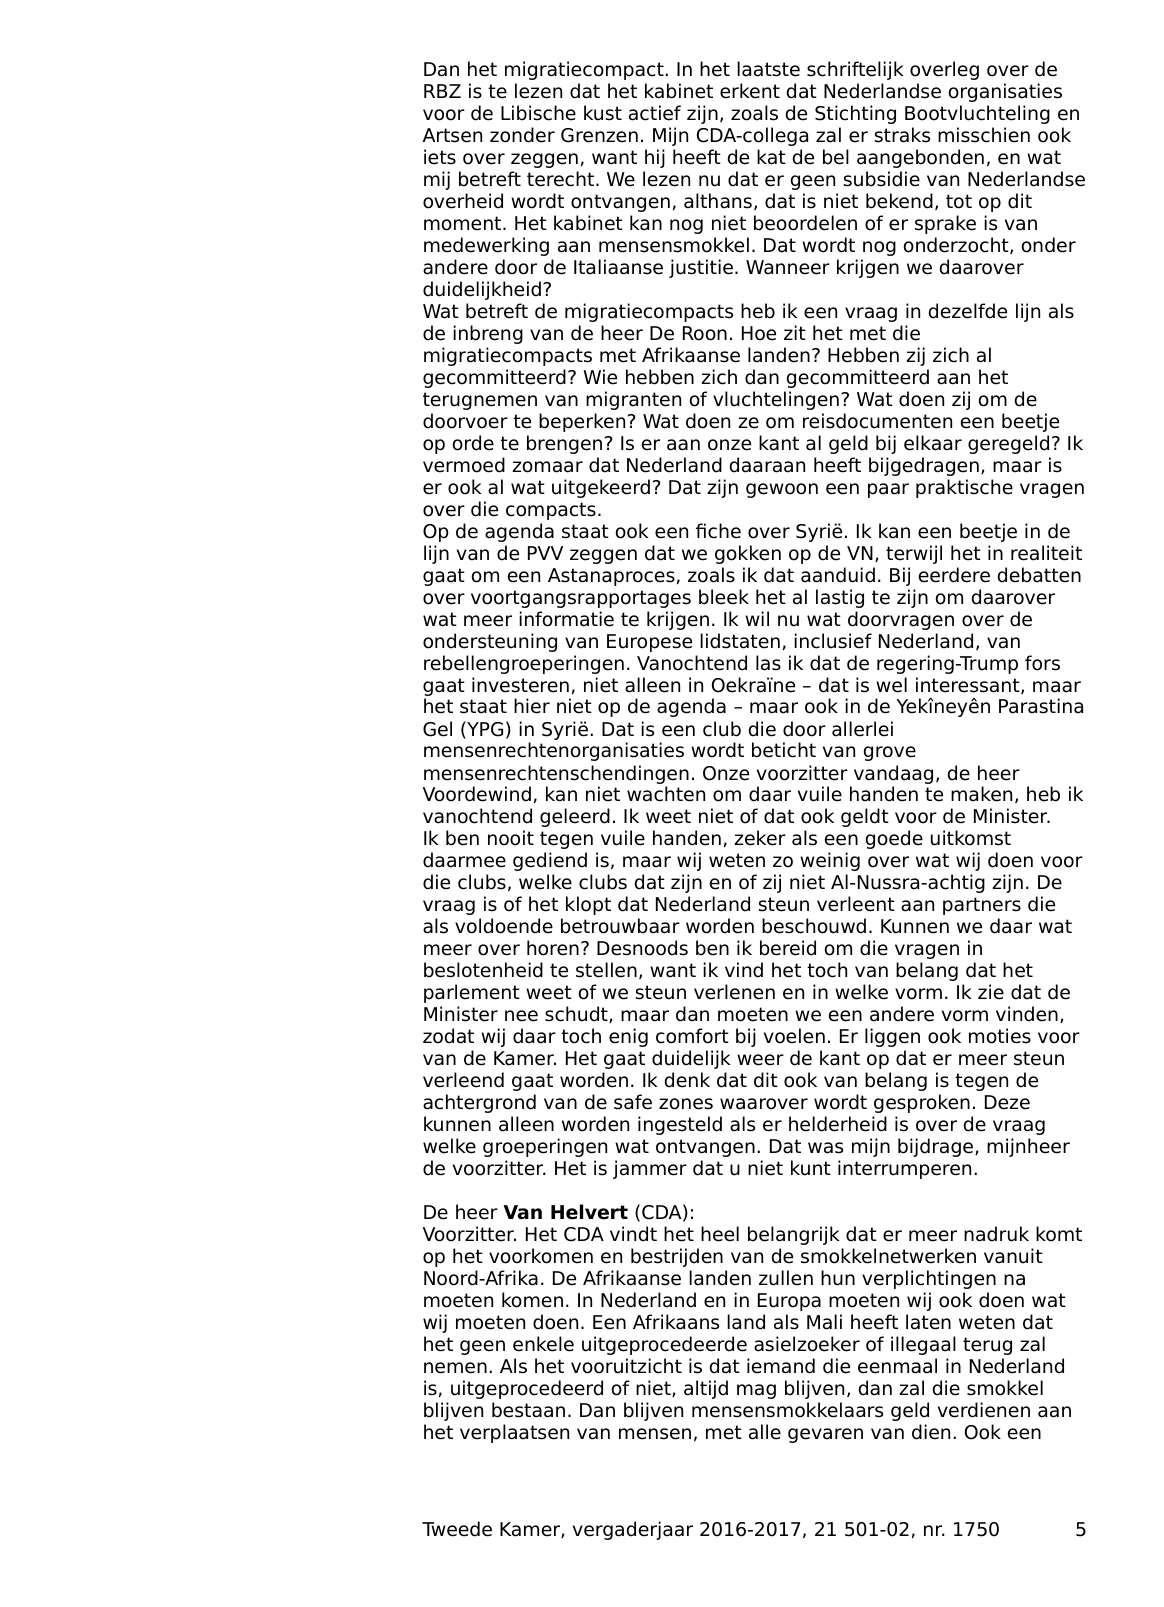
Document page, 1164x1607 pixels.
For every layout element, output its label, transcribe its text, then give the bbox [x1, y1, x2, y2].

text De heer Van Helvert (CDA): [422, 1202, 1087, 1224]
text Voorzitter. Het CDA vindt het heel belangrijk dat er meer nadruk komt op het voorkomen en bestrijden van de smokkelnetwerken vanuit Noord-Afrika. De Afrikaanse landen zullen hun verplichtingen na moeten komen. In Nederland en in Europa moeten wij ook doen wat wij moeten doen. Een Afrikaans land als Mali heeft laten weten dat het geen enkele uitgeprocedeerde asielzoeker of illegaal terug zal nemen. Als het vooruitzicht is dat iemand die eenmaal in Nederland is, uitgeprocedeerd of niet, altijd mag blijven, dan zal die smokkel blijven bestaan. Dan blijven mensensmokkelaars geld verdienen aan het verplaatsen van mensen, met alle gevaren van dien. Ook een [422, 1224, 1087, 1444]
text Op de agenda staat ook een fiche over Syrië. Ik kan een beetje in de lijn van de PVV zeggen dat we gokken op de VN, terwijl het in realiteit gaat om een Astanaproces, zoals ik dat aanduid. Bij eerdere debatten over voortgangsrapportages bleek het al lastig te zijn om daarover wat meer informatie te krijgen. Ik wil nu wat doorvragen over de ondersteuning van Europese lidstaten, inclusief Nederland, van rebellengroeperingen. Vanochtend las ik dat de regering-Trump fors gaat investeren, niet alleen in Oekraïne – dat is wel interessant, maar het staat hier niet op de agenda – maar ook in de Yekîneyên Parastina Gel (YPG) in Syrië. Dat is een club die door allerlei mensenrechtenorganisaties wordt beticht van grove mensenrechtenschendingen. Onze voorzitter vandaag, de heer Voordewind, kan niet wachten om daar vuile handen te maken, heb ik vanochtend geleerd. Ik weet niet of dat ook geldt voor de Minister. [422, 521, 1087, 828]
text Ik ben nooit tegen vuile handen, zeker als een goede uitkomst daarmee gediend is, maar wij weten zo weinig over wat wij doen voor die clubs, welke clubs dat zijn en of zij niet Al-Nussra-achtig zijn. De vraag is of het klopt dat Nederland steun verleent aan partners die als voldoende betrouwbaar worden beschouwd. Kunnen we daar wat meer over horen? Desnoods ben ik bereid om die vragen in beslotenheid te stellen, want ik vind het toch van belang dat het parlement weet of we steun verlenen en in welke vorm. Ik zie dat de Minister nee schudt, maar dan moeten we een andere vorm vinden, zodat wij daar toch enig comfort bij voelen. Er liggen ook moties voor van de Kamer. Het gaat duidelijk weer de kant op dat er meer steun verleend gaat worden. Ik denk dat dit ook van belang is tegen de achtergrond van de safe zones waarover wordt gesproken. Deze kunnen alleen worden ingesteld als er helderheid is over de vraag welke groeperingen wat ontvangen. Dat was mijn bijdrage, mijnheer de voorzitter. Het is jammer dat u niet kunt interrumperen. [422, 828, 1087, 1180]
text Wat betreft de migratiecompacts heb ik een vraag in dezelfde lijn als de inbreng van de heer De Roon. Hoe zit het met die migratiecompacts met Afrikaanse landen? Hebben zij zich al gecommitteerd? Wie hebben zich dan gecommitteerd aan het terugnemen van migranten of vluchtelingen? Wat doen zij om de doorvoer te beperken? Wat doen ze om reisdocumenten een beetje op orde te brengen? Is er aan onze kant al geld bij elkaar geregeld? Ik vermoed zomaar dat Nederland daaraan heeft bijgedragen, maar is er ook al wat uitgekeerd? Dat zijn gewoon een paar praktische vragen over die compacts. [422, 301, 1087, 521]
text Dan het migratiecompact. In het laatste schriftelijk overleg over de RBZ is te lezen dat het kabinet erkent dat Nederlandse organisaties voor de Libische kust actief zijn, zoals de Stichting Bootvluchteling en Artsen zonder Grenzen. Mijn CDA-collega zal er straks misschien ook iets over zeggen, want hij heeft de kat de bel aangebonden, en wat mij betreft terecht. We lezen nu dat er geen subsidie van Nederlandse overheid wordt ontvangen, althans, dat is niet bekend, tot op dit moment. Het kabinet kan nog niet beoordelen of er sprake is van medewerking aan mensensmokkel. Dat wordt nog onderzocht, onder andere door de Italiaanse justitie. Wanneer krijgen we daarover duidelijkheid? [422, 59, 1087, 301]
